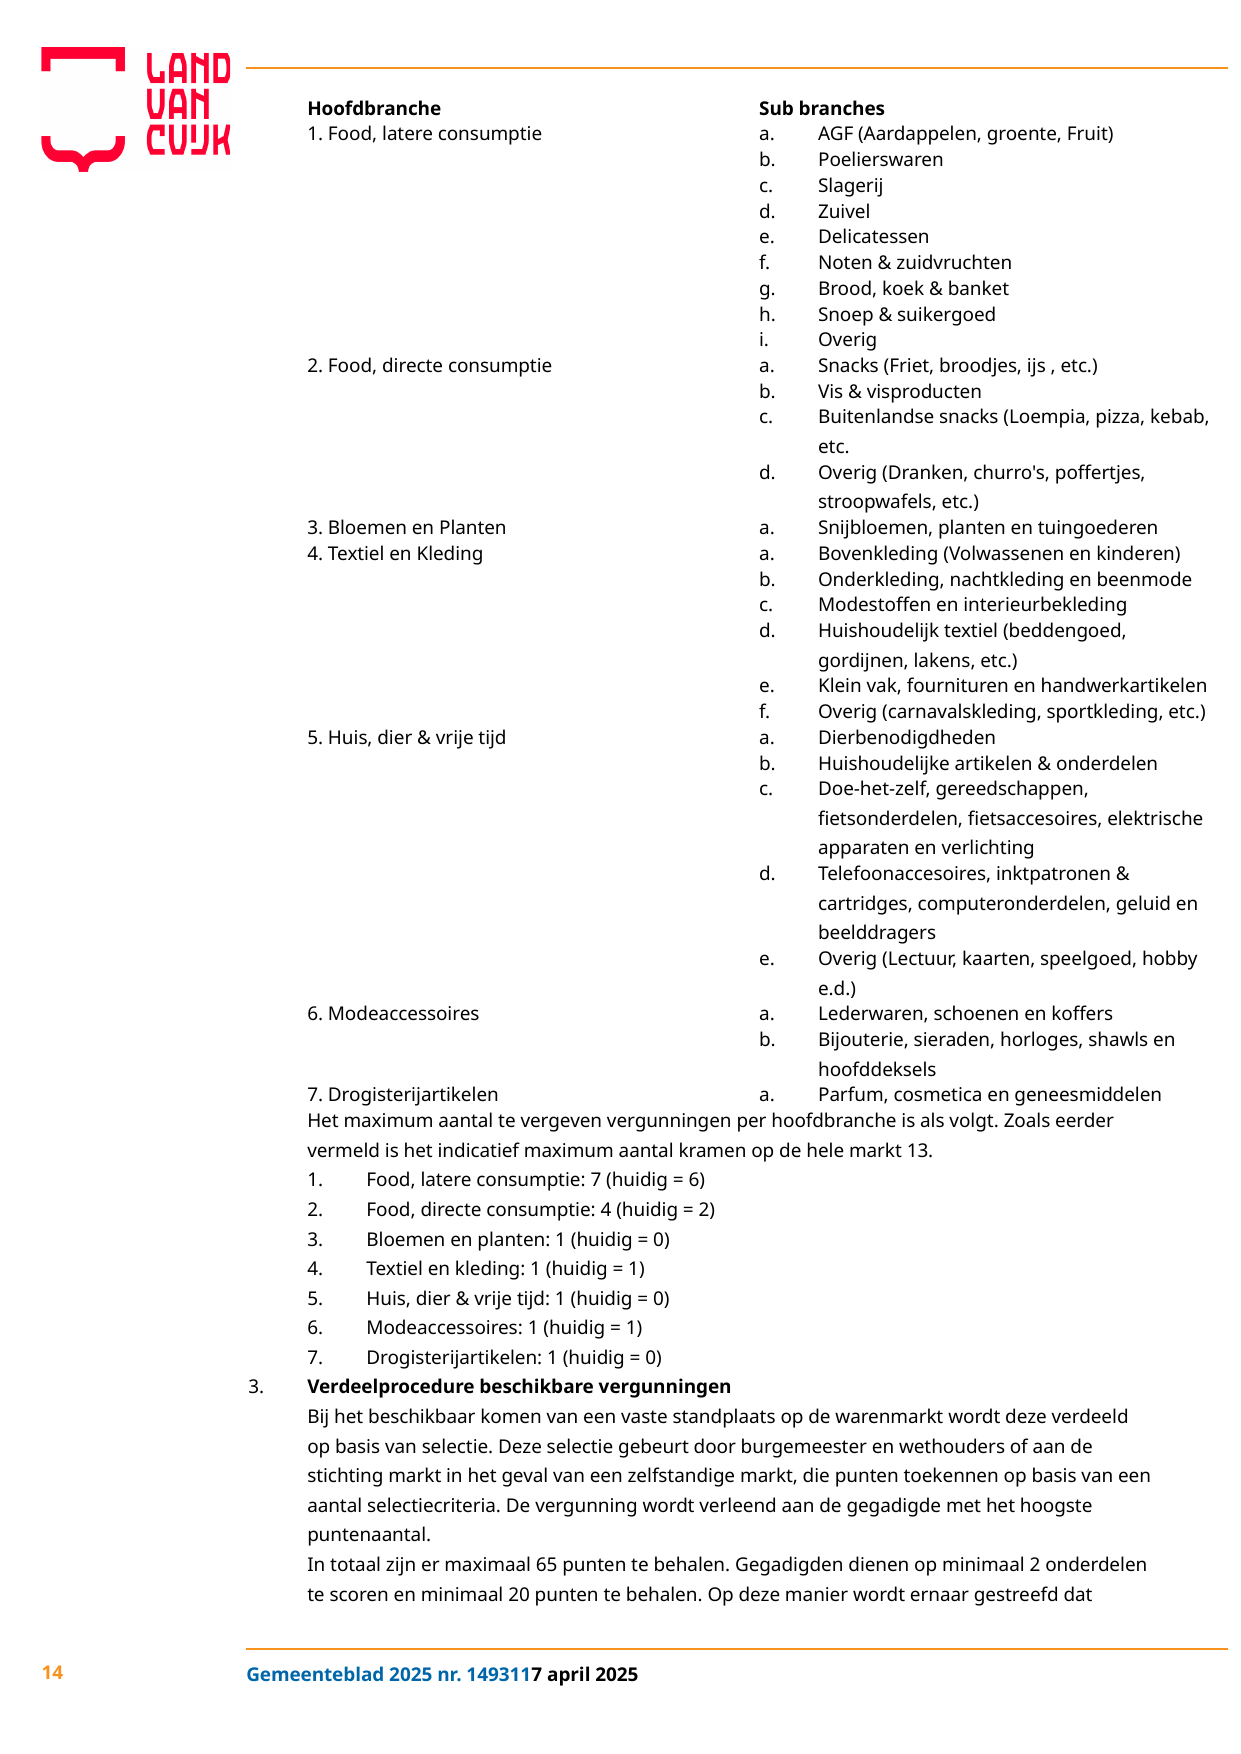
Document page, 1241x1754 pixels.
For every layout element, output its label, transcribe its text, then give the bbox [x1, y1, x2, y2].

table_cell Overig (carnavalskleding, sportkleding, etc.) [759, 698, 1211, 724]
table_cell Telefoonaccesoires, inktpatronen & cartridges, computeronderdelen, geluid en beelddragers [759, 860, 1211, 945]
table_cell Bovenkleding (Volwassenen en kinderen) [759, 540, 1211, 566]
table_cell 7. Drogisterijartikelen [307, 1082, 759, 1107]
table_header Hoofdbranche [307, 95, 759, 121]
table_cell Onderkleding, nachtkleding en beenmode [759, 566, 1211, 591]
picture [41, 47, 231, 172]
list Textiel en kleding: 1 (huidig = 1) [307, 1255, 1152, 1281]
list In totaal zijn er maximaal 65 punten te behalen. Gegadigden dienen op minimaal 2 onderdelen te scoren en minimaal 20 punten te behalen. Op deze manier wordt ernaar gestreefd dat [248, 1551, 1152, 1606]
table_cell Overig (Dranken, churro's, poffertjes, stroopwafels, etc.) [759, 459, 1211, 514]
table_cell 4. Textiel en Kleding [307, 540, 759, 724]
list Food, directe consumptie: 4 (huidig = 2) [307, 1196, 1152, 1222]
table_cell Zuivel [759, 198, 1211, 223]
table_cell Dierbenodigdheden [759, 724, 1211, 750]
table_cell Klein vak, fournituren en handwerkartikelen [759, 673, 1211, 698]
list Verdeelprocedure beschikbare vergunningen [248, 1374, 1152, 1399]
table_header Sub branches [759, 95, 1211, 121]
table_cell Vis & visproducten [759, 378, 1211, 404]
list Bij het beschikbaar komen van een vaste standplaats op de warenmarkt wordt deze verdeeld op basis van selectie. Deze selectie gebeurt door burgemeester en wethouders of aan de stichting markt in het geval van een zelfstandige markt, die punten toekennen op basis van een aantal selectiecriteria. De vergunning wordt verleend aan de gegadigde met het hoogste puntenaantal. [248, 1403, 1152, 1547]
list Modeaccessoires: 1 (huidig = 1) [307, 1314, 1152, 1340]
table_cell Doe-het-zelf, gereedschappen, fietsonderdelen, fietsaccesoires, elektrische apparaten en verlichting [759, 775, 1211, 860]
table_cell Huishoudelijk textiel (beddengoed, gordijnen, lakens, etc.) [759, 617, 1211, 672]
list Het maximum aantal te vergeven vergunningen per hoofdbranche is als volgt. Zoals eerder vermeld is het indicatief maximum aantal kramen op de hele markt 13. [248, 1107, 1152, 1163]
table_cell Lederwaren, schoenen en koffers [759, 1001, 1211, 1026]
table_cell Snoep & suikergoed [759, 301, 1211, 326]
list Bloemen en planten: 1 (huidig = 0) [307, 1226, 1152, 1251]
table_cell Overig (Lectuur, kaarten, speelgoed, hobby e.d.) [759, 945, 1211, 1001]
table_cell 5. Huis, dier & vrije tijd [307, 724, 759, 1001]
table_cell Noten & zuidvruchten [759, 249, 1211, 275]
table_cell Brood, koek & banket [759, 275, 1211, 301]
table_cell Overig [759, 326, 1211, 352]
table_cell Snijbloemen, planten en tuingoederen [759, 514, 1211, 540]
table_cell AGF (Aardappelen, groente, Fruit) [759, 121, 1211, 146]
table_cell 1. Food, latere consumptie [307, 121, 759, 352]
table_cell 6. Modeaccessoires [307, 1001, 759, 1082]
list Food, latere consumptie: 7 (huidig = 6) [307, 1167, 1152, 1192]
table_cell Poelierswaren [759, 146, 1211, 172]
table_cell 3. Bloemen en Planten [307, 514, 759, 540]
list Huis, dier & vrije tijd: 1 (huidig = 0) [307, 1285, 1152, 1311]
list Drogisterijartikelen: 1 (huidig = 0) [307, 1344, 1152, 1370]
table_cell Bijouterie, sieraden, horloges, shawls en hoofddeksels [759, 1026, 1211, 1082]
table_cell Buitenlandse snacks (Loempia, pizza, kebab, etc. [759, 404, 1211, 459]
table_cell Modestoffen en interieurbekleding [759, 591, 1211, 617]
table_cell Delicatessen [759, 224, 1211, 249]
table_cell Snacks (Friet, broodjes, ijs , etc.) [759, 352, 1211, 378]
table_cell Parfum, cosmetica en geneesmiddelen [759, 1082, 1211, 1107]
table_cell Slagerij [759, 172, 1211, 198]
table_cell 2. Food, directe consumptie [307, 352, 759, 514]
table_cell Huishoudelijke artikelen & onderdelen [759, 750, 1211, 775]
